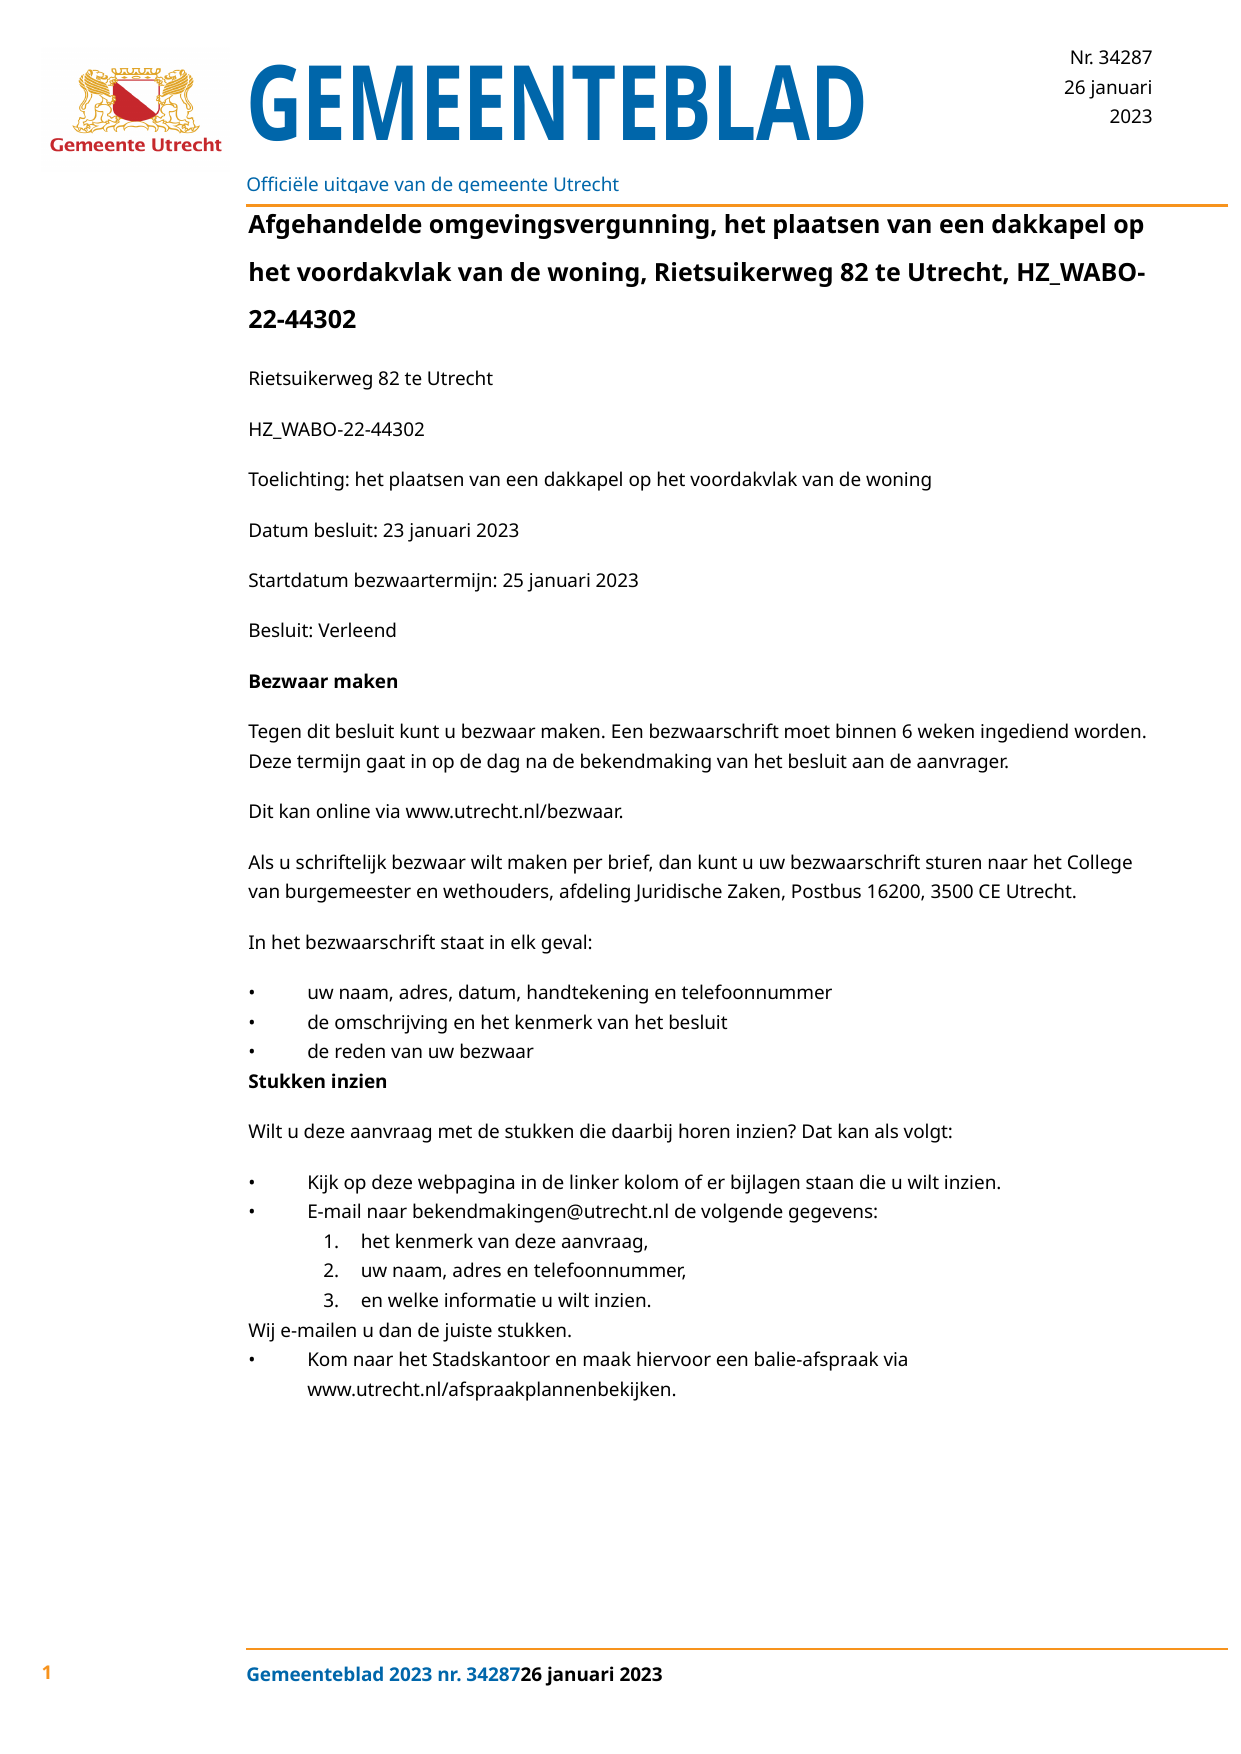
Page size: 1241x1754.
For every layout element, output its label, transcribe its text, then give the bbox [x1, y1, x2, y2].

text Rietsuikerweg 82 te Utrecht [248, 366, 1152, 391]
picture [41, 47, 231, 172]
text Toelichting: het plaatsen van een dakkapel op het voordakvlak van de woning [248, 466, 1152, 492]
list uw naam, adres en telefoonnummer, [323, 1258, 1152, 1283]
list E-mail naar bekendmakingen@utrecht.nl de volgende gegevens: [248, 1198, 1152, 1224]
list Kijk op deze webpagina in de linker kolom of er bijlagen staan die u wilt inzien. [248, 1169, 1152, 1194]
list uw naam, adres, datum, handtekening en telefoonnummer [248, 979, 1152, 1005]
text In het bezwaarschrift staat in elk geval: [248, 929, 1152, 954]
text Dit kan online via www.utrecht.nl/bezwaar. [248, 798, 1152, 824]
list en welke informatie u wilt inzien. [323, 1287, 1152, 1313]
list de omschrijving en het kenmerk van het besluit [248, 1009, 1152, 1034]
text Wilt u deze aanvraag met de stukken die daarbij horen inzien? Dat kan als volgt: [248, 1118, 1152, 1144]
text Bezwaar maken [248, 668, 1152, 694]
text Afgehandelde omgevingsvergunning, het plaatsen van een dakkapel op het voordakvlak van de woning, Rietsuikerweg 82 te Utrecht, HZ_WABO-22-44302 [248, 207, 1152, 336]
list de reden van uw bezwaar [248, 1038, 1152, 1064]
text HZ_WABO-22-44302 [248, 416, 1152, 442]
list Kom naar het Stadskantoor en maak hiervoor een balie-afspraak via www.utrecht.nl/afspraakplannenbekijken. [248, 1346, 1152, 1402]
text Datum besluit: 23 januari 2023 [248, 517, 1152, 542]
text Tegen dit besluit kunt u bezwaar maken. Een bezwaarschrift moet binnen 6 weken ingediend worden. Deze termijn gaat in op de dag na de bekendmaking van het besluit aan de aanvrager. [248, 718, 1152, 774]
text Startdatum bezwaartermijn: 25 januari 2023 [248, 567, 1152, 593]
list het kenmerk van deze aanvraag, [323, 1228, 1152, 1254]
text Stukken inzien [248, 1068, 1152, 1094]
text Wij e-mailen u dan de juiste stukken. [248, 1317, 1152, 1342]
text Als u schriftelijk bezwaar wilt maken per brief, dan kunt u uw bezwaarschrift sturen naar het College van burgemeester en wethouders, afdeling Juridische Zaken, Postbus 16200, 3500 CE Utrecht. [248, 849, 1152, 904]
text Besluit: Verleend [248, 618, 1152, 643]
